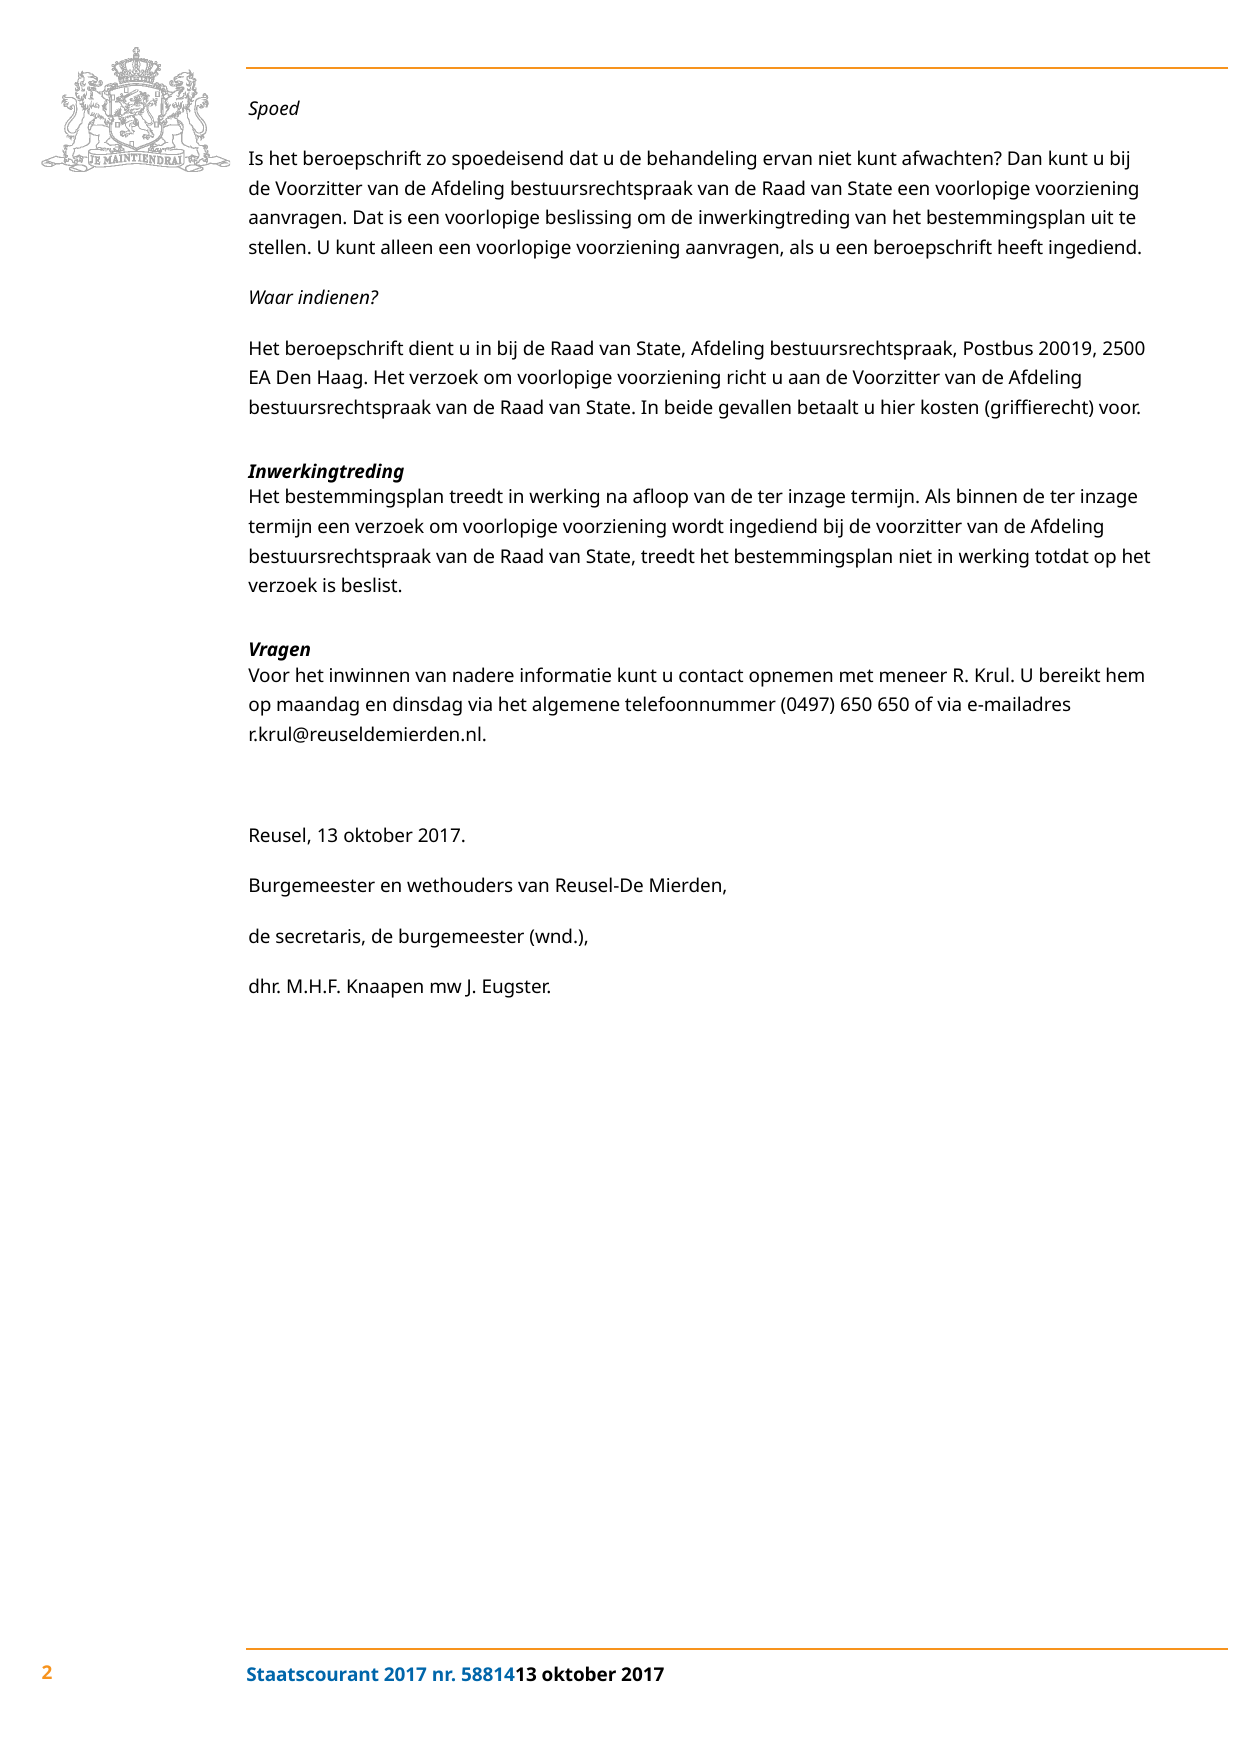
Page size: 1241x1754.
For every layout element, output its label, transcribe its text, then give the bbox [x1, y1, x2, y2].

text dhr. M.H.F. Knaapen mw J. Eugster. [248, 973, 1152, 999]
text Waar indienen? [248, 284, 1152, 310]
text Het beroepschrift dient u in bij de Raad van State, Afdeling bestuursrechtspraak, Postbus 20019, 2500 EA Den Haag. Het verzoek om voorlopige voorziening richt u aan de Voorzitter van de Afdeling bestuursrechtspraak van de Raad van State. In beide gevallen betaalt u hier kosten (griffierecht) voor. [248, 335, 1152, 420]
text Voor het inwinnen van nadere informatie kunt u contact opnemen met meneer R. Krul. U bereikt hem op maandag en dinsdag via het algemene telefoonnummer (0497) 650 650 of via e-mailadres r.krul@reuseldemierden.nl. [248, 662, 1152, 747]
text Reusel, 13 oktober 2017. [248, 822, 1152, 848]
text Vragen [248, 636, 1152, 662]
picture [41, 47, 231, 172]
text Het bestemmingsplan treedt in werking na afloop van de ter inzage termijn. Als binnen de ter inzage termijn een verzoek om voorlopige voorziening wordt ingediend bij de voorzitter van de Afdeling bestuursrechtspraak van de Raad van State, treedt het bestemmingsplan niet in werking totdat op het verzoek is beslist. [248, 484, 1152, 598]
text de secretaris, de burgemeester (wnd.), [248, 923, 1152, 949]
text Inwerkingtreding [248, 458, 1152, 484]
text Spoed [248, 95, 1152, 121]
text Is het beroepschrift zo spoedeisend dat u de behandeling ervan niet kunt afwachten? Dan kunt u bij de Voorzitter van de Afdeling bestuursrechtspraak van de Raad van State een voorlopige voorziening aanvragen. Dat is een voorlopige beslissing om de inwerkingtreding van het bestemmingsplan uit te stellen. U kunt alleen een voorlopige voorziening aanvragen, als u een beroepschrift heeft ingediend. [248, 145, 1152, 260]
text Burgemeester en wethouders van Reusel-De Mierden, [248, 872, 1152, 898]
